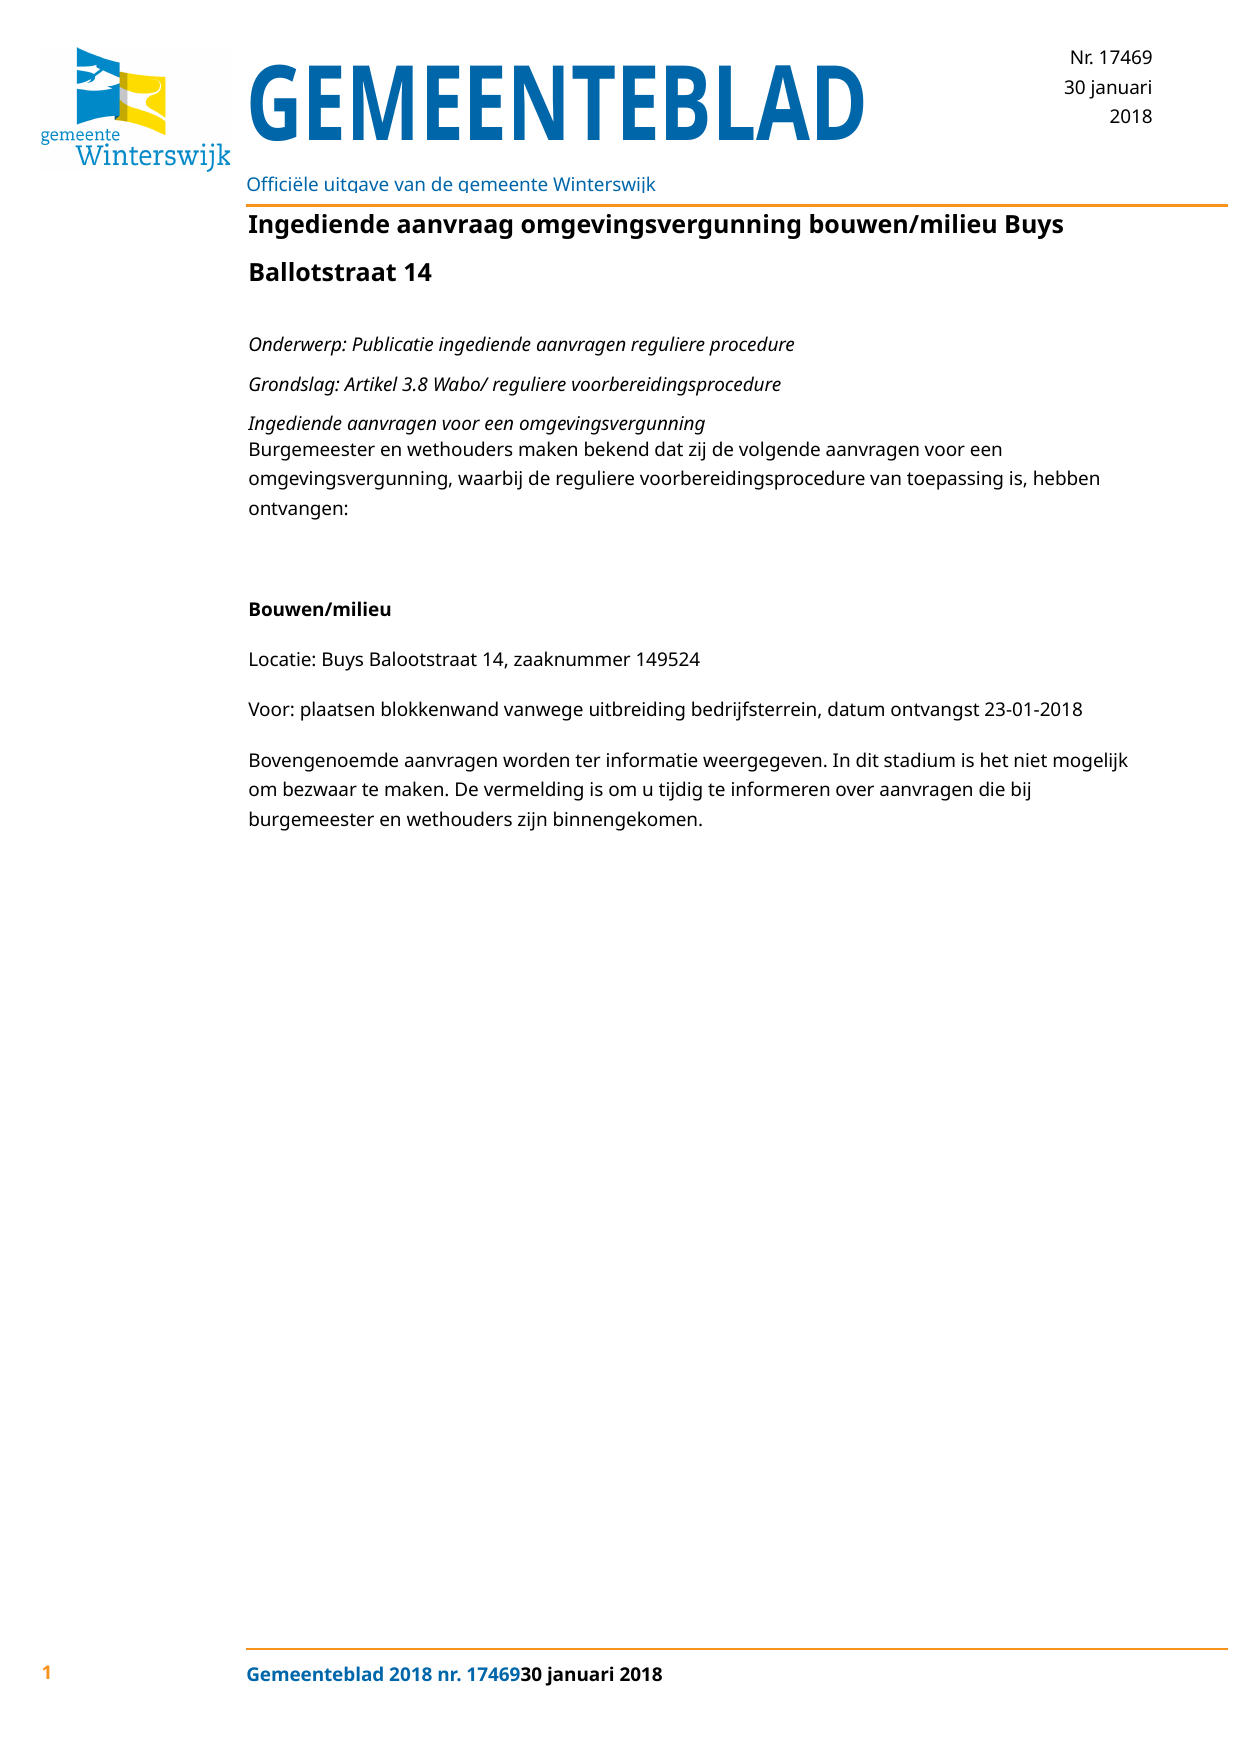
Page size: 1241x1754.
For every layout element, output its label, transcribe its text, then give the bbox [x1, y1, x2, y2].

text Onderwerp: Publicatie ingediende aanvragen reguliere procedure [248, 331, 1152, 357]
picture [225, 153, 231, 162]
picture [41, 47, 231, 172]
text Bouwen/milieu [248, 596, 1152, 621]
text Voor: plaatsen blokkenwand vanwege uitbreiding bedrijfsterrein, datum ontvangst 23-01-2018 [248, 697, 1152, 722]
text Burgemeester en wethouders maken bekend dat zij de volgende aanvragen voor een omgevingsvergunning, waarbij de reguliere voorbereidingsprocedure van toepassing is, hebben ontvangen: [248, 436, 1152, 521]
text Ingediende aanvragen voor een omgevingsvergunning [248, 410, 1152, 436]
text Locatie: Buys Balootstraat 14, zaaknummer 149524 [248, 646, 1152, 672]
text Grondslag: Artikel 3.8 Wabo/ reguliere voorbereidingsprocedure [248, 371, 1152, 396]
text Ingediende aanvraag omgevingsvergunning bouwen/milieu Buys Ballotstraat 14 [248, 207, 1152, 288]
text Bovengenoemde aanvragen worden ter informatie weergegeven. In dit stadium is het niet mogelijk om bezwaar te maken. De vermelding is om u tijdig te informeren over aanvragen die bij burgemeester en wethouders zijn binnengekomen. [248, 747, 1152, 832]
